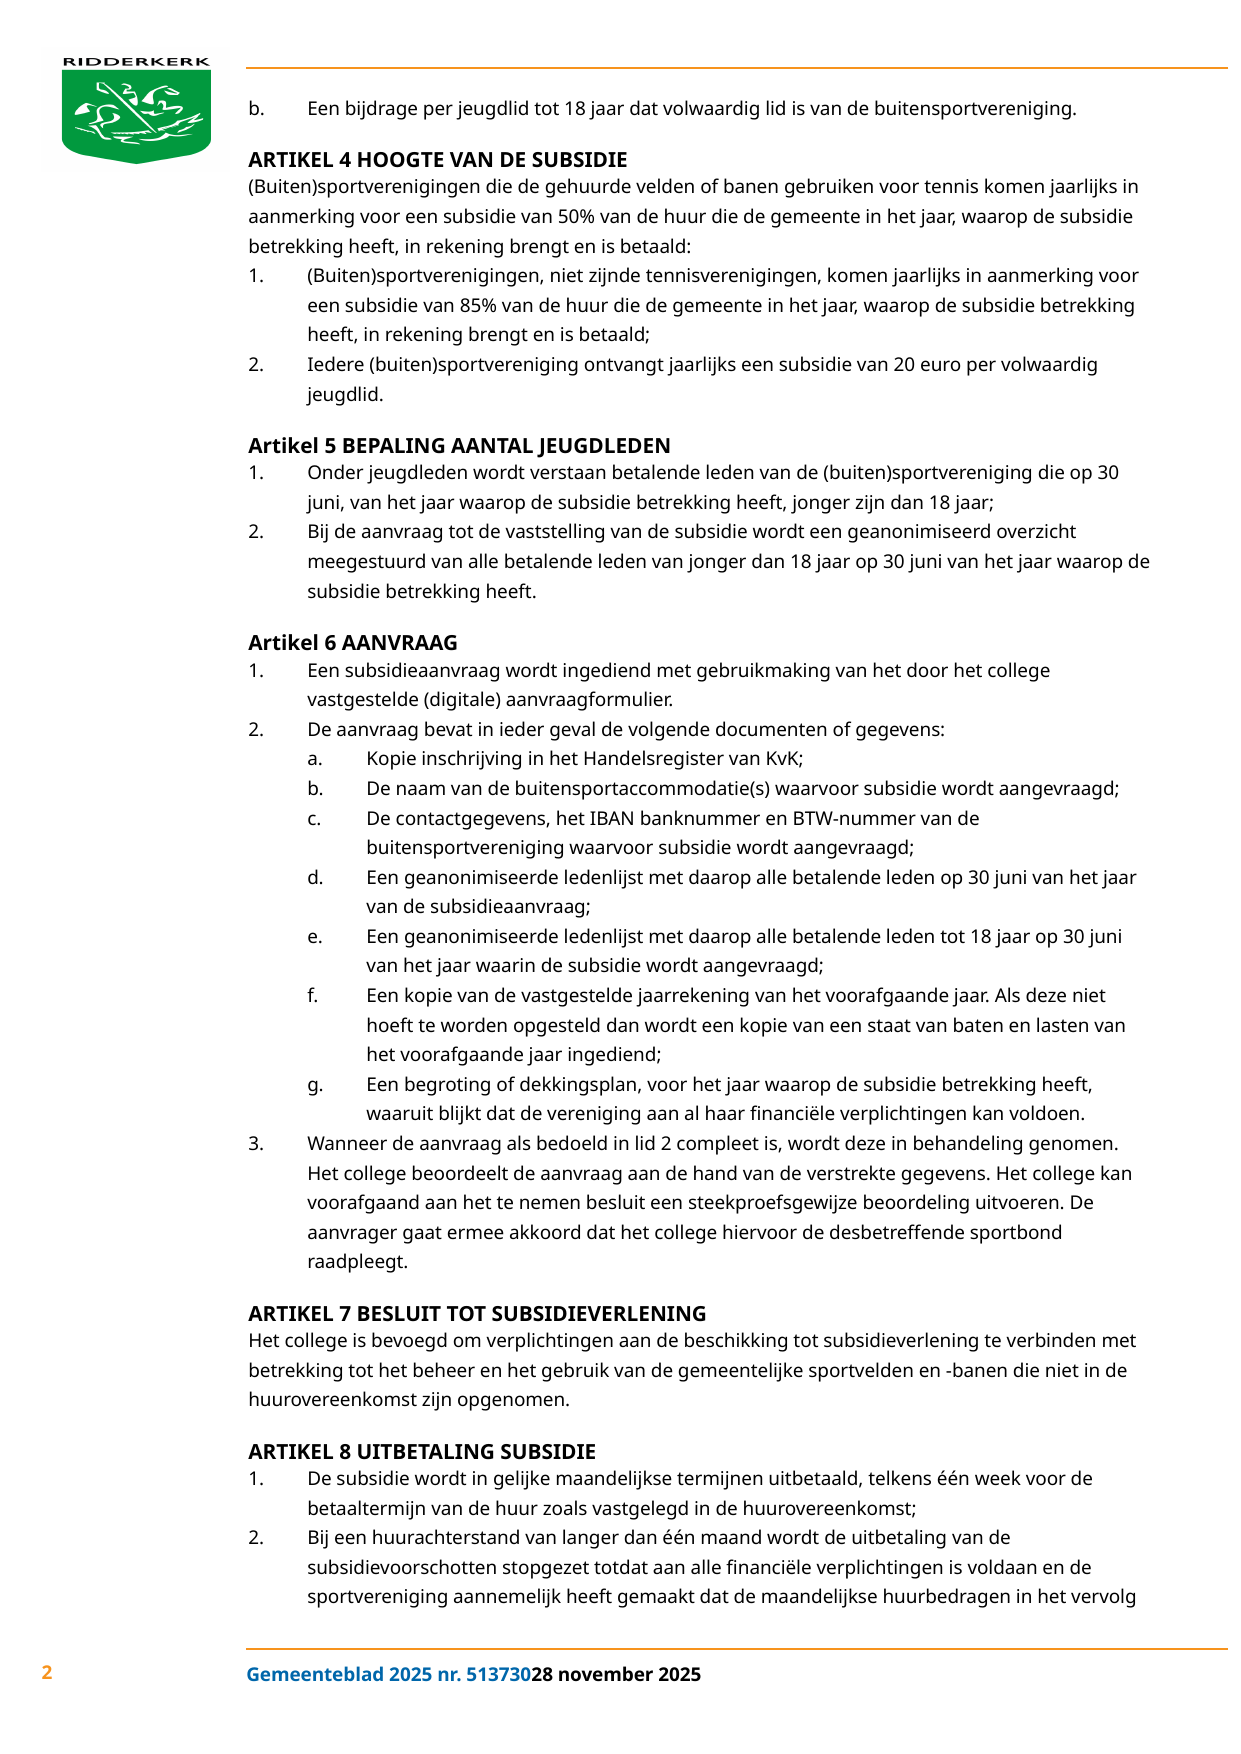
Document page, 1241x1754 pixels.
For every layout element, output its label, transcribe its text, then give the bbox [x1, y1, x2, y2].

list Een kopie van de vastgestelde jaarrekening van het voorafgaande jaar. Als deze niet hoeft te worden opgesteld dan wordt een kopie van een staat van baten en lasten van het voorafgaande jaar ingediend; [307, 982, 1152, 1067]
text ARTIKEL 8 UITBETALING SUBSIDIE [248, 1437, 1152, 1465]
list Een geanonimiseerde ledenlijst met daarop alle betalende leden op 30 juni van het jaar van de subsidieaanvraag; [307, 864, 1152, 919]
list Onder jeugdleden wordt verstaan betalende leden van de (buiten)sportvereniging die op 30 juni, van het jaar waarop de subsidie betrekking heeft, jonger zijn dan 18 jaar; [248, 459, 1152, 515]
list De subsidie wordt in gelijke maandelijkse termijnen uitbetaald, telkens één week voor de betaaltermijn van de huur zoals vastgelegd in de huurovereenkomst; [248, 1465, 1152, 1521]
text ARTIKEL 4 HOOGTE VAN DE SUBSIDIE [248, 145, 1152, 174]
list De aanvraag bevat in ieder geval de volgende documenten of gegevens: [248, 716, 1152, 742]
text Het college is bevoegd om verplichtingen aan de beschikking tot subsidieverlening te verbinden met betrekking tot het beheer en het gebruik van de gemeentelijke sportvelden en -banen die niet in de huurovereenkomst zijn opgenomen. [248, 1327, 1152, 1412]
list Wanneer de aanvraag als bedoeld in lid 2 compleet is, wordt deze in behandeling genomen. Het college beoordeelt de aanvraag aan de hand van de verstrekte gegevens. Het college kan voorafgaand aan het te nemen besluit een steekproefsgewijze beoordeling uitvoeren. De aanvrager gaat ermee akkoord dat het college hiervoor de desbetreffende sportbond raadpleegt. [248, 1130, 1152, 1274]
list De contactgegevens, het IBAN banknummer en BTW-nummer van de buitensportvereniging waarvoor subsidie wordt aangevraagd; [307, 805, 1152, 860]
list Bij de aanvraag tot de vaststelling van de subsidie wordt een geanonimiseerd overzicht meegestuurd van alle betalende leden van jonger dan 18 jaar op 30 juni van het jaar waarop de subsidie betrekking heeft. [248, 519, 1152, 604]
text Artikel 6 AANVRAAG [248, 628, 1152, 657]
list Een geanonimiseerde ledenlijst met daarop alle betalende leden tot 18 jaar op 30 juni van het jaar waarin de subsidie wordt aangevraagd; [307, 923, 1152, 978]
list Iedere (buiten)sportvereniging ontvangt jaarlijks een subsidie van 20 euro per volwaardig jeugdlid. [248, 351, 1152, 406]
list Kopie inschrijving in het Handelsregister van KvK; [307, 746, 1152, 771]
list Bij een huurachterstand van langer dan één maand wordt de uitbetaling van de subsidievoorschotten stopgezet totdat aan alle financiële verplichtingen is voldaan en de sportvereniging aannemelijk heeft gemaakt dat de maandelijkse huurbedragen in het vervolg [248, 1524, 1152, 1609]
list (Buiten)sportverenigingen, niet zijnde tennisverenigingen, komen jaarlijks in aanmerking voor een subsidie van 85% van de huur die de gemeente in het jaar, waarop de subsidie betrekking heeft, in rekening brengt en is betaald; [248, 262, 1152, 347]
text (Buiten)sportverenigingen die de gehuurde velden of banen gebruiken voor tennis komen jaarlijks in aanmerking voor een subsidie van 50% van de huur die de gemeente in het jaar, waarop de subsidie betrekking heeft, in rekening brengt en is betaald: [248, 174, 1152, 258]
text Artikel 5 BEPALING AANTAL JEUGDLEDEN [248, 431, 1152, 459]
text ARTIKEL 7 BESLUIT TOT SUBSIDIEVERLENING [248, 1299, 1152, 1327]
list Een subsidieaanvraag wordt ingediend met gebruikmaking van het door het college vastgestelde (digitale) aanvraagformulier. [248, 657, 1152, 712]
list Een begroting of dekkingsplan, voor het jaar waarop de subsidie betrekking heeft, waaruit blijkt dat de vereniging aan al haar financiële verplichtingen kan voldoen. [307, 1071, 1152, 1126]
list Een bijdrage per jeugdlid tot 18 jaar dat volwaardig lid is van de buitensportvereniging. [248, 95, 1152, 121]
list De naam van de buitensportaccommodatie(s) waarvoor subsidie wordt aangevraagd; [307, 775, 1152, 801]
picture [41, 47, 231, 172]
